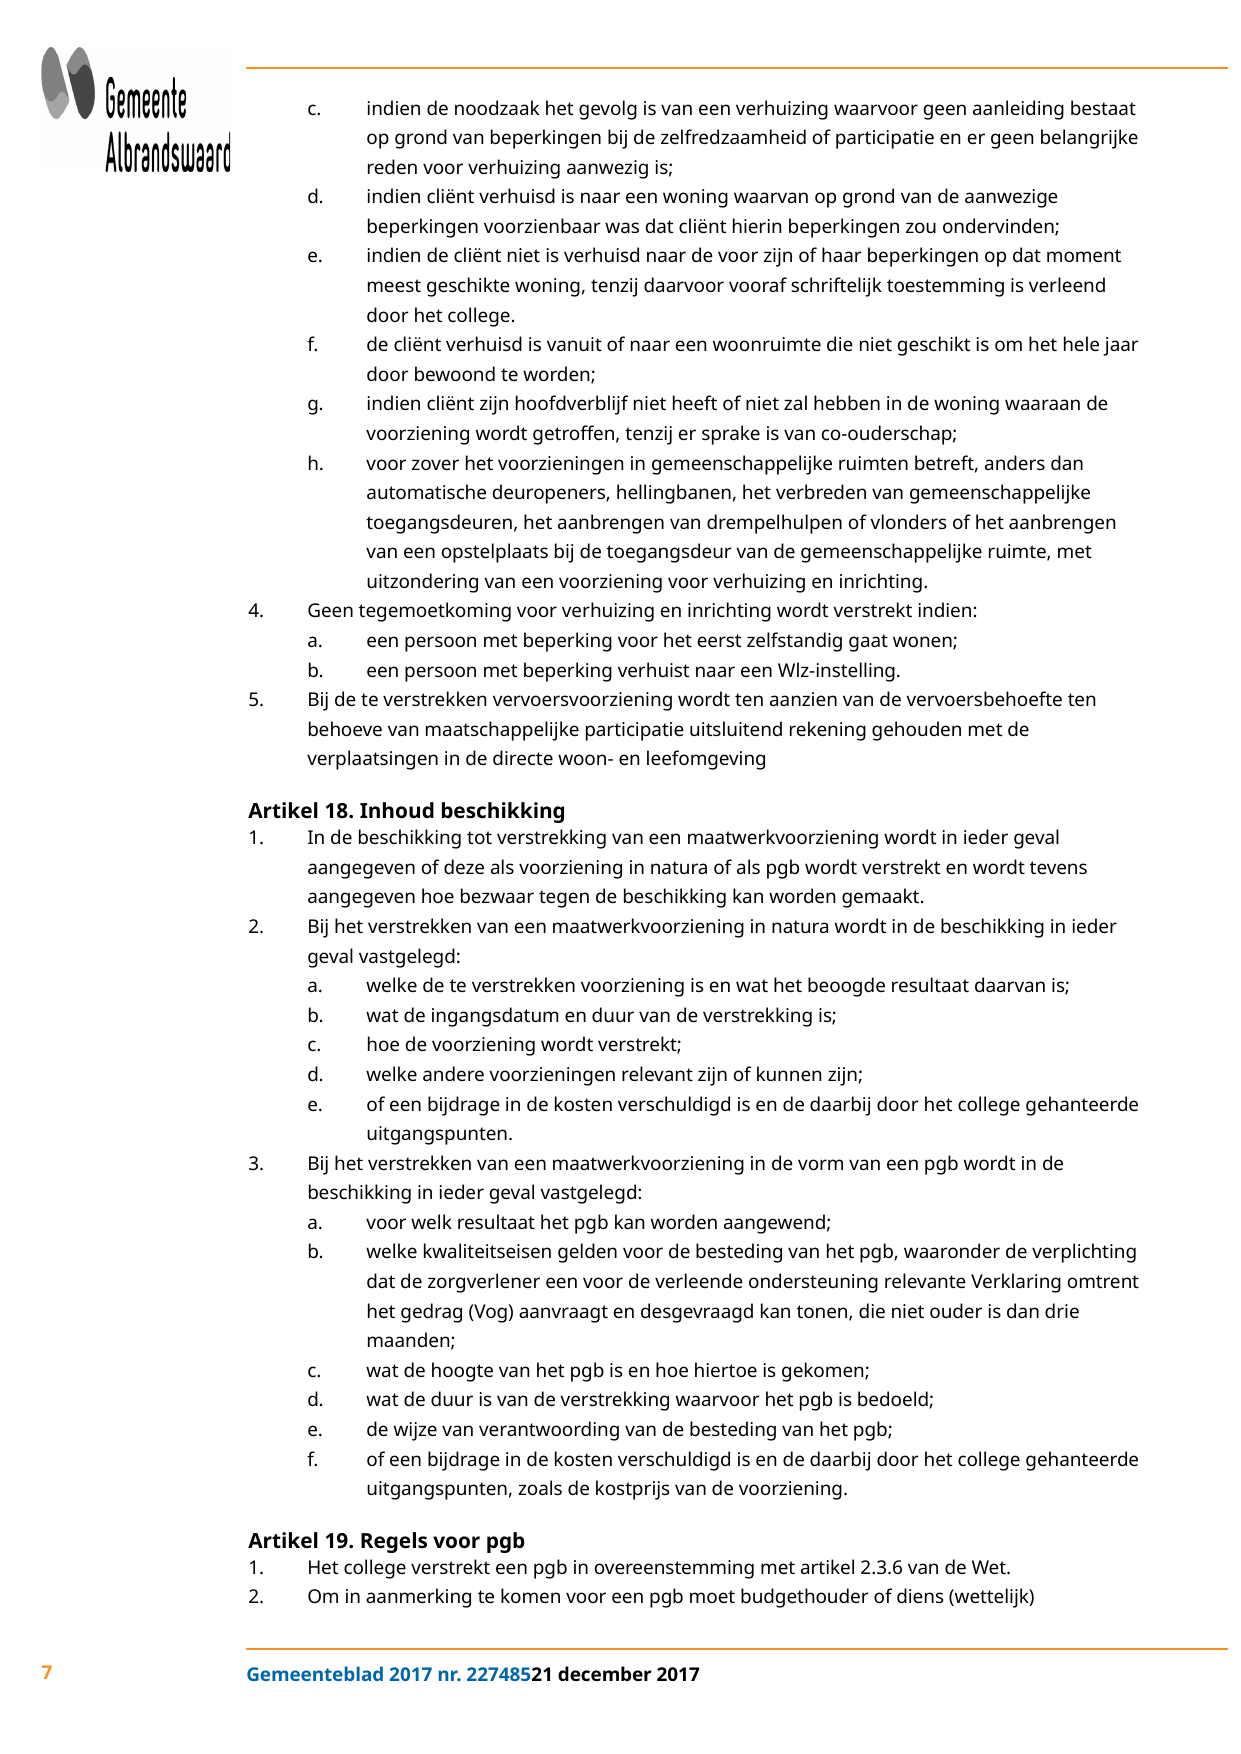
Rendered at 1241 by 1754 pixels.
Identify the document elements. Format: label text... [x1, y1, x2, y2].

text Artikel 18. Inhoud beschikking [248, 796, 1152, 824]
list voor welk resultaat het pgb kan worden aangewend; [307, 1209, 1152, 1235]
list voor zover het voorzieningen in gemeenschappelijke ruimten betreft, anders dan automatische deuropeners, hellingbanen, het verbreden van gemeenschappelijke toegangsdeuren, het aanbrengen van drempelhulpen of vlonders of het aanbrengen van een opstelplaats bij de toegangsdeur van de gemeenschappelijke ruimte, met uitzondering van een voorziening voor verhuizing en inrichting. [307, 450, 1152, 594]
list Om in aanmerking te komen voor een pgb moet budgethouder of diens (wettelijk) [248, 1584, 1152, 1609]
list wat de hoogte van het pgb is en hoe hiertoe is gekomen; [307, 1357, 1152, 1383]
text Artikel 19. Regels voor pgb [248, 1526, 1152, 1554]
list Bij het verstrekken van een maatwerkvoorziening in de vorm van een pgb wordt in de beschikking in ieder geval vastgelegd: [248, 1150, 1152, 1205]
list wat de ingangsdatum en duur van de verstrekking is; [307, 1002, 1152, 1028]
list hoe de voorziening wordt verstrekt; [307, 1032, 1152, 1057]
picture [41, 47, 231, 172]
list of een bijdrage in de kosten verschuldigd is en de daarbij door het college gehanteerde uitgangspunten. [307, 1091, 1152, 1146]
list Het college verstrekt een pgb in overeenstemming met artikel 2.3.6 van de Wet. [248, 1554, 1152, 1580]
list indien cliënt zijn hoofdverblijf niet heeft of niet zal hebben in de woning waaraan de voorziening wordt getroffen, tenzij er sprake is van co-ouderschap; [307, 391, 1152, 446]
list Geen tegemoetkoming voor verhuizing en inrichting wordt verstrekt indien: [248, 598, 1152, 623]
list de cliënt verhuisd is vanuit of naar een woonruimte die niet geschikt is om het hele jaar door bewoond te worden; [307, 331, 1152, 387]
list Bij de te verstrekken vervoersvoorziening wordt ten aanzien van de vervoersbehoefte ten behoeve van maatschappelijke participatie uitsluitend rekening gehouden met de verplaatsingen in de directe woon- en leefomgeving [248, 686, 1152, 771]
list of een bijdrage in de kosten verschuldigd is en de daarbij door het college gehanteerde uitgangspunten, zoals de kostprijs van de voorziening. [307, 1446, 1152, 1501]
list indien de noodzaak het gevolg is van een verhuizing waarvoor geen aanleiding bestaat op grond van beperkingen bij de zelfredzaamheid of participatie en er geen belangrijke reden voor verhuizing aanwezig is; [307, 95, 1152, 180]
list indien cliënt verhuisd is naar een woning waarvan op grond van de aanwezige beperkingen voorzienbaar was dat cliënt hierin beperkingen zou ondervinden; [307, 183, 1152, 239]
list een persoon met beperking verhuist naar een Wlz-instelling. [307, 657, 1152, 683]
list welke de te verstrekken voorziening is en wat het beoogde resultaat daarvan is; [307, 972, 1152, 998]
list In de beschikking tot verstrekking van een maatwerkvoorziening wordt in ieder geval aangegeven of deze als voorziening in natura of als pgb wordt verstrekt en wordt tevens aangegeven hoe bezwaar tegen de beschikking kan worden gemaakt. [248, 824, 1152, 909]
list indien de cliënt niet is verhuisd naar de voor zijn of haar beperkingen op dat moment meest geschikte woning, tenzij daarvoor vooraf schriftelijk toestemming is verleend door het college. [307, 243, 1152, 328]
list de wijze van verantwoording van de besteding van het pgb; [307, 1416, 1152, 1442]
list welke kwaliteitseisen gelden voor de besteding van het pgb, waaronder de verplichting dat de zorgverlener een voor de verleende ondersteuning relevante Verklaring omtrent het gedrag (Vog) aanvraagt en desgevraagd kan tonen, die niet ouder is dan drie maanden; [307, 1239, 1152, 1353]
list een persoon met beperking voor het eerst zelfstandig gaat wonen; [307, 627, 1152, 653]
list wat de duur is van de verstrekking waarvoor het pgb is bedoeld; [307, 1387, 1152, 1412]
list welke andere voorzieningen relevant zijn of kunnen zijn; [307, 1061, 1152, 1087]
list Bij het verstrekken van een maatwerkvoorziening in natura wordt in de beschikking in ieder geval vastgelegd: [248, 913, 1152, 968]
